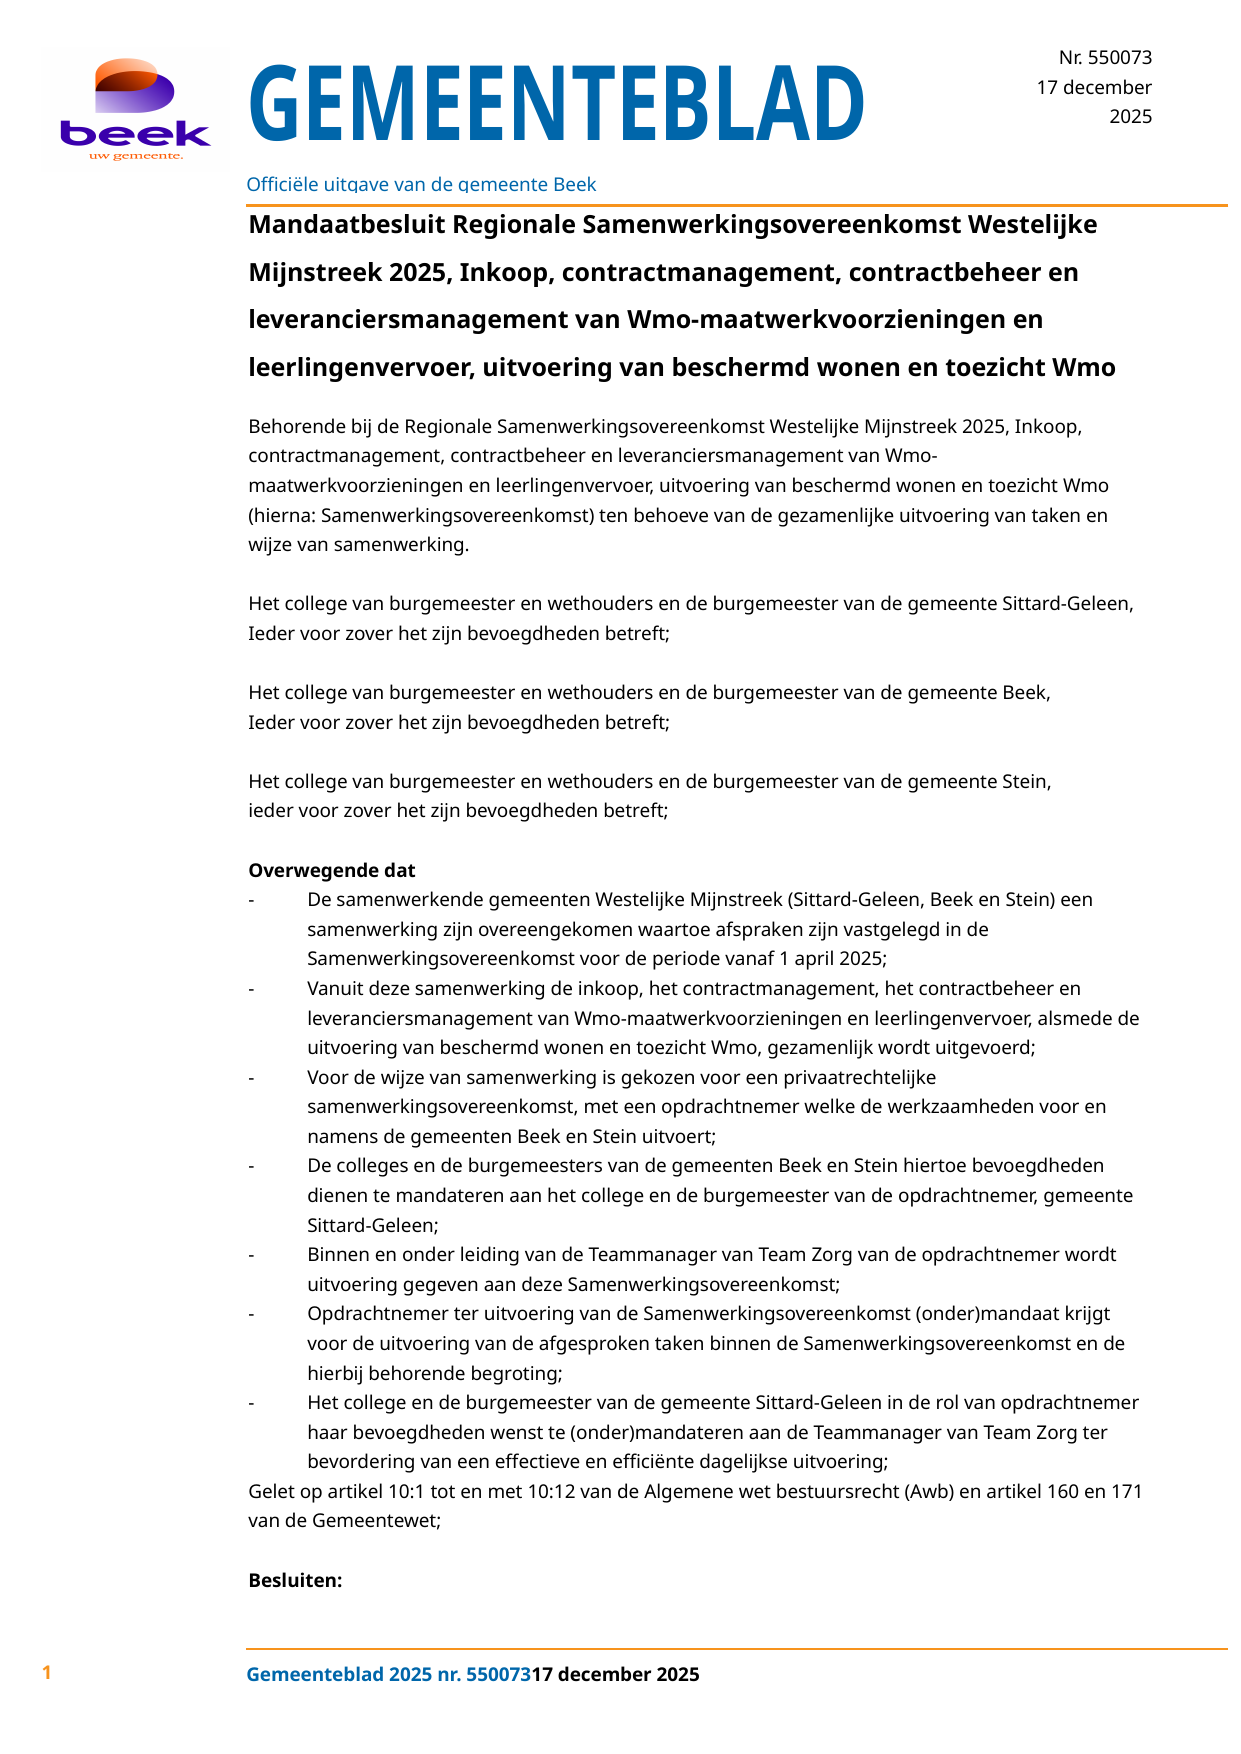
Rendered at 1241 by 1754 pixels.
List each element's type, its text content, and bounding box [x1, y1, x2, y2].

text Het college van burgemeester en wethouders en de burgemeester van de gemeente Stein, [248, 768, 1152, 794]
text Het college van burgemeester en wethouders en de burgemeester van de gemeente Sittard-Geleen, [248, 591, 1152, 616]
text Mandaatbesluit Regionale Samenwerkingsovereenkomst Westelijke Mijnstreek 2025, Inkoop, contractmanagement, contractbeheer en leveranciersmanagement van Wmo-maatwerkvoorzieningen en leerlingenvervoer, uitvoering van beschermd wonen en toezicht Wmo [248, 207, 1152, 384]
list De samenwerkende gemeenten Westelijke Mijnstreek (Sittard-Geleen, Beek en Stein) een samenwerking zijn overeengekomen waartoe afspraken zijn vastgelegd in de Samenwerkingsovereenkomst voor de periode vanaf 1 april 2025; [248, 886, 1152, 971]
text Ieder voor zover het zijn bevoegdheden betreft; [248, 620, 1152, 646]
list Vanuit deze samenwerking de inkoop, het contractmanagement, het contractbeheer en leveranciersmanagement van Wmo-maatwerkvoorzieningen en leerlingenvervoer, alsmede de uitvoering van beschermd wonen en toezicht Wmo, gezamenlijk wordt uitgevoerd; [248, 975, 1152, 1060]
text ieder voor zover het zijn bevoegdheden betreft; [248, 798, 1152, 823]
text Besluiten: [248, 1567, 1152, 1593]
text Ieder voor zover het zijn bevoegdheden betreft; [248, 709, 1152, 735]
picture [41, 47, 231, 172]
list Het college en de burgemeester van de gemeente Sittard-Geleen in de rol van opdrachtnemer haar bevoegdheden wenst te (onder)mandateren aan de Teammanager van Team Zorg ter bevordering van een effectieve en efficiënte dagelijkse uitvoering; [248, 1389, 1152, 1474]
text Behorende bij de Regionale Samenwerkingsovereenkomst Westelijke Mijnstreek 2025, Inkoop, contractmanagement, contractbeheer en leveranciersmanagement van Wmo-maatwerkvoorzieningen en leerlingenvervoer, uitvoering van beschermd wonen en toezicht Wmo (hierna: Samenwerkingsovereenkomst) ten behoeve van de gezamenlijke uitvoering van taken en wijze van samenwerking. [248, 413, 1152, 557]
list Voor de wijze van samenwerking is gekozen voor een privaatrechtelijke samenwerkingsovereenkomst, met een opdrachtnemer welke de werkzaamheden voor en namens de gemeenten Beek en Stein uitvoert; [248, 1064, 1152, 1149]
list Opdrachtnemer ter uitvoering van de Samenwerkingsovereenkomst (onder)mandaat krijgt voor de uitvoering van de afgesproken taken binnen de Samenwerkingsovereenkomst en de hierbij behorende begroting; [248, 1301, 1152, 1386]
text Overwegende dat [248, 857, 1152, 883]
list De colleges en de burgemeesters van de gemeenten Beek en Stein hiertoe bevoegdheden dienen te mandateren aan het college en de burgemeester van de opdrachtnemer, gemeente Sittard-Geleen; [248, 1153, 1152, 1238]
list Binnen en onder leiding van de Teammanager van Team Zorg van de opdrachtnemer wordt uitvoering gegeven aan deze Samenwerkingsovereenkomst; [248, 1241, 1152, 1297]
text Het college van burgemeester en wethouders en de burgemeester van de gemeente Beek, [248, 679, 1152, 705]
text Gelet op artikel 10:1 tot en met 10:12 van de Algemene wet bestuursrecht (Awb) en artikel 160 en 171 van de Gemeentewet; [248, 1478, 1152, 1533]
